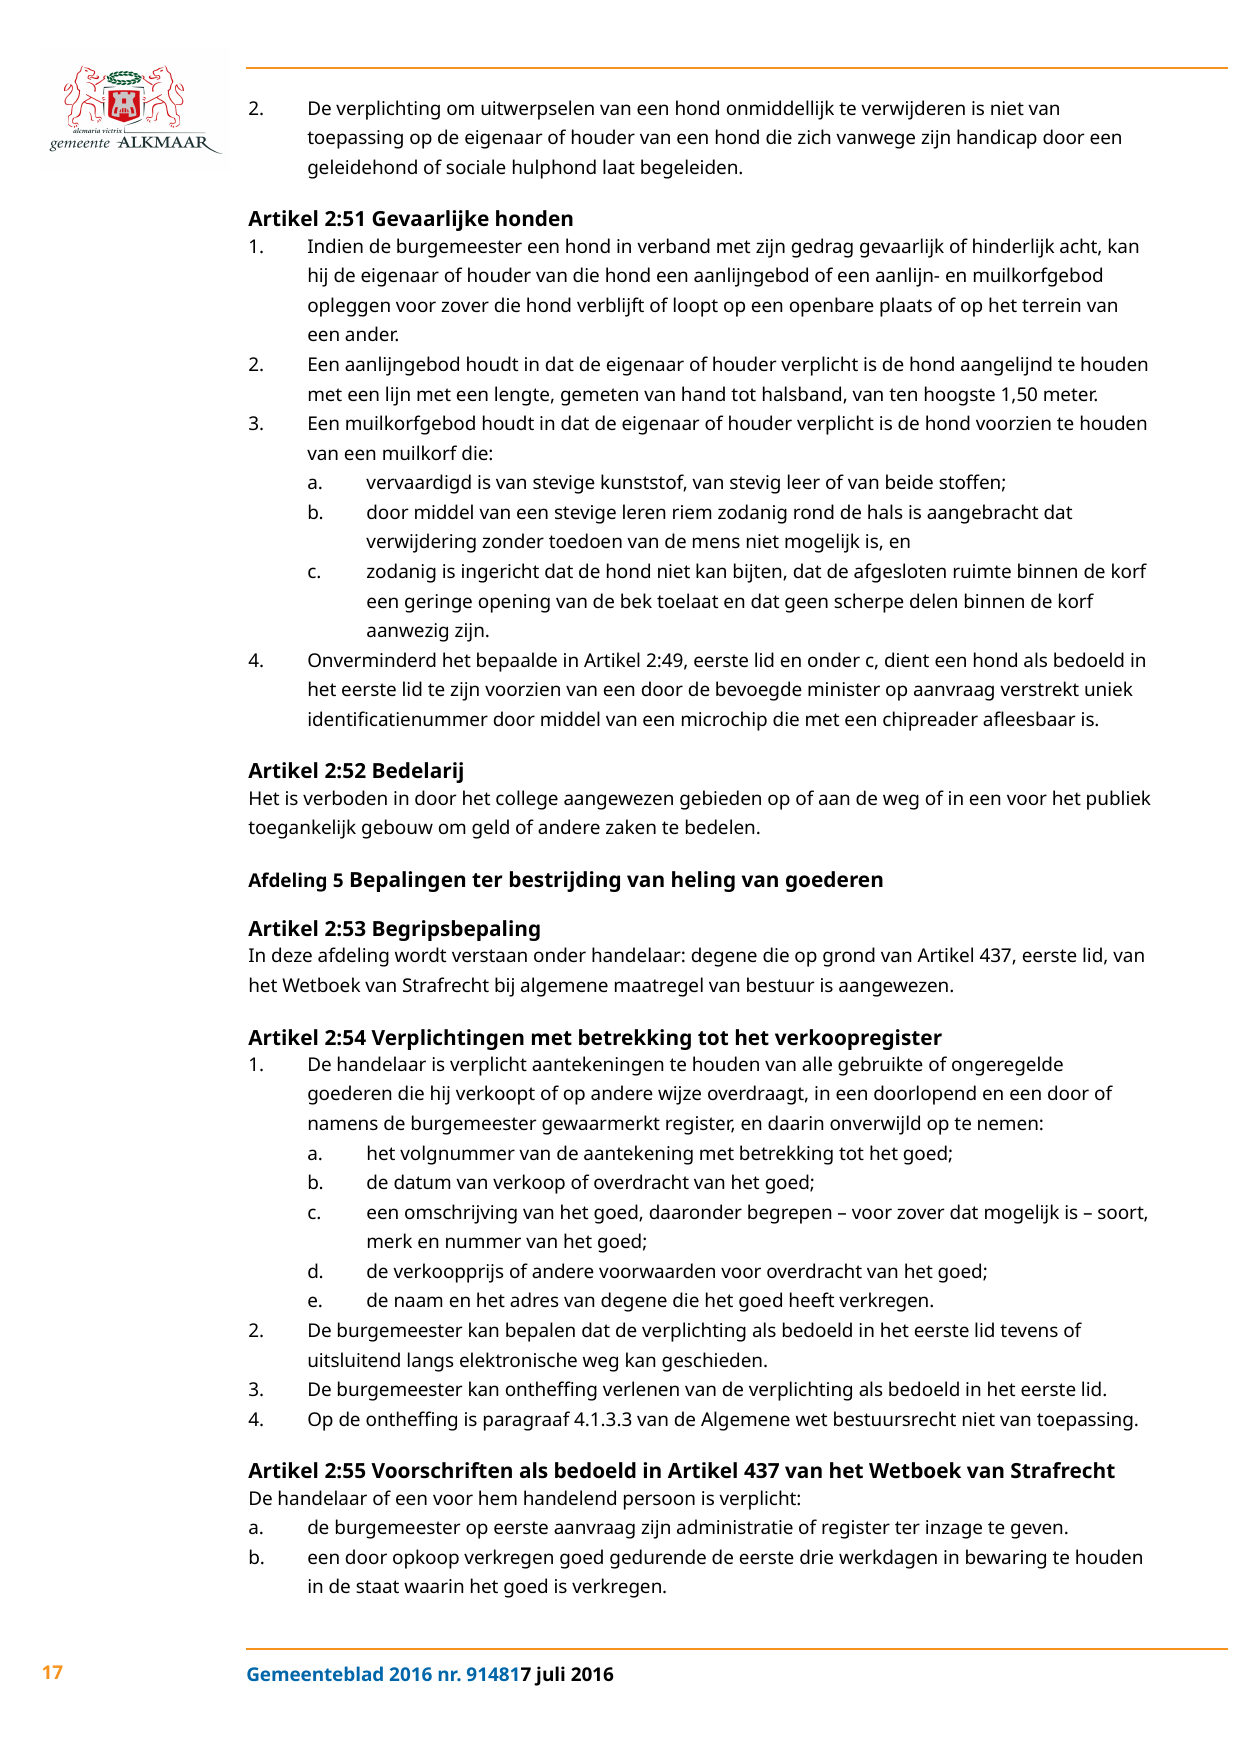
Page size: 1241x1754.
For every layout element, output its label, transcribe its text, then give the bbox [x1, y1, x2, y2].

list een door opkoop verkregen goed gedurende de eerste drie werkdagen in bewaring te houden in de staat waarin het goed is verkregen. [248, 1544, 1152, 1599]
list De verplichting om uitwerpselen van een hond onmiddellijk te verwijderen is niet van toepassing op de eigenaar of houder van een hond die zich vanwege zijn handicap door een geleidehond of sociale hulphond laat begeleiden. [248, 95, 1152, 180]
text De handelaar of een voor hem handelend persoon is verplicht: [248, 1485, 1152, 1511]
list het volgnummer van de aantekening met betrekking tot het goed; [307, 1140, 1152, 1166]
text Artikel 2:51 Gevaarlijke honden [248, 204, 1152, 233]
list De handelaar is verplicht aantekeningen te houden van alle gebruikte of ongeregelde goederen die hij verkoopt of op andere wijze overdraagt, in een doorlopend en een door of namens de burgemeester gewaarmerkt register, en daarin onverwijld op te nemen: [248, 1051, 1152, 1136]
text Artikel 2:55 Voorschriften als bedoeld in Artikel 437 van het Wetboek van Strafrecht [248, 1456, 1152, 1485]
list de verkoopprijs of andere voorwaarden voor overdracht van het goed; [307, 1258, 1152, 1284]
text Artikel 2:53 Begripsbepaling [248, 914, 1152, 943]
list de datum van verkoop of overdracht van het goed; [307, 1169, 1152, 1195]
list Indien de burgemeester een hond in verband met zijn gedrag gevaarlijk of hinderlijk acht, kan hij de eigenaar of houder van die hond een aanlijngebod of een aanlijn- en muilkorfgebod opleggen voor zover die hond verblijft of loopt op een openbare plaats of op het terrein van een ander. [248, 233, 1152, 347]
text In deze afdeling wordt verstaan onder handelaar: degene die op grond van Artikel 437, eerste lid, van het Wetboek van Strafrecht bij algemene maatregel van bestuur is aangewezen. [248, 943, 1152, 998]
list door middel van een stevige leren riem zodanig rond de hals is aangebracht dat verwijdering zonder toedoen van de mens niet mogelijk is, en [307, 499, 1152, 554]
list Op de ontheffing is paragraaf 4.1.3.3 van de Algemene wet bestuursrecht niet van toepassing. [248, 1406, 1152, 1432]
list zodanig is ingericht dat de hond niet kan bijten, dat de afgesloten ruimte binnen de korf een geringe opening van de bek toelaat en dat geen scherpe delen binnen de korf aanwezig zijn. [307, 558, 1152, 643]
text Het is verboden in door het college aangewezen gebieden op of aan de weg of in een voor het publiek toegankelijk gebouw om geld of andere zaken te bedelen. [248, 785, 1152, 840]
text Artikel 2:54 Verplichtingen met betrekking tot het verkoopregister [248, 1023, 1152, 1051]
text Artikel 2:52 Bedelarij [248, 757, 1152, 785]
list vervaardigd is van stevige kunststof, van stevig leer of van beide stoffen; [307, 469, 1152, 495]
list de naam en het adres van degene die het goed heeft verkregen. [307, 1288, 1152, 1313]
list een omschrijving van het goed, daaronder begrepen – voor zover dat mogelijk is – soort, merk en nummer van het goed; [307, 1199, 1152, 1254]
list Een muilkorfgebod houdt in dat de eigenaar of houder verplicht is de hond voorzien te houden van een muilkorf die: [248, 410, 1152, 466]
list De burgemeester kan ontheffing verlenen van de verplichting als bedoeld in het eerste lid. [248, 1376, 1152, 1402]
picture [41, 47, 231, 172]
list Een aanlijngebod houdt in dat de eigenaar of houder verplicht is de hond aangelijnd te houden met een lijn met een lengte, gemeten van hand tot halsband, van ten hoogste 1,50 meter. [248, 351, 1152, 406]
list Onverminderd het bepaalde in Artikel 2:49, eerste lid en onder c, dient een hond als bedoeld in het eerste lid te zijn voorzien van een door de bevoegde minister op aanvraag verstrekt uniek identificatienummer door middel van een microchip die met een chipreader afleesbaar is. [248, 647, 1152, 732]
list De burgemeester kan bepalen dat de verplichting als bedoeld in het eerste lid tevens of uitsluitend langs elektronische weg kan geschieden. [248, 1317, 1152, 1373]
list de burgemeester op eerste aanvraag zijn administratie of register ter inzage te geven. [248, 1514, 1152, 1540]
text Afdeling 5 Bepalingen ter bestrijding van heling van goederen [248, 865, 1152, 893]
